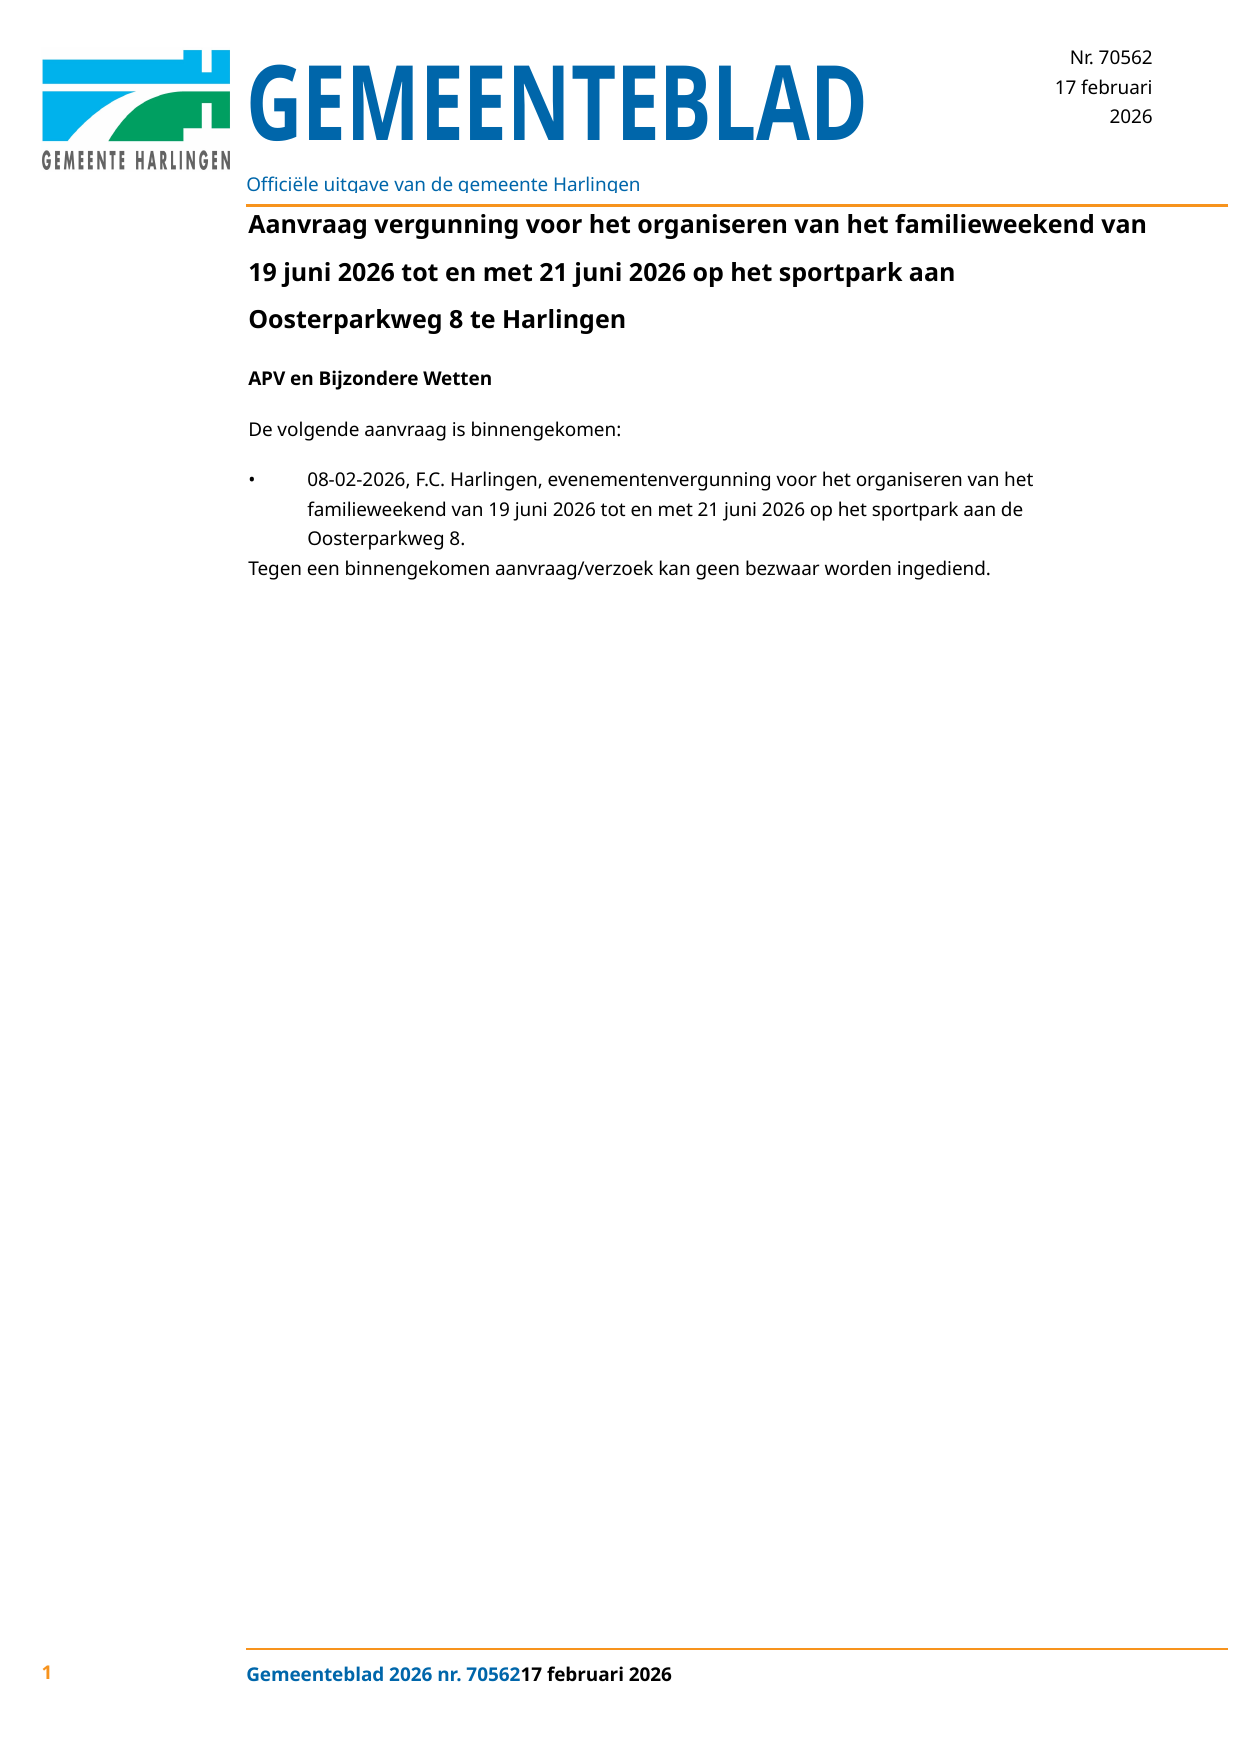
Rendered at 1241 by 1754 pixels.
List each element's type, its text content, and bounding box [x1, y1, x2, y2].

text De volgende aanvraag is binnengekomen: [248, 416, 1152, 442]
text APV en Bijzondere Wetten [248, 366, 1152, 391]
list 08-02-2026, F.C. Harlingen, evenementenvergunning voor het organiseren van het familieweekend van 19 juni 2026 tot en met 21 juni 2026 op het sportpark aan de Oosterparkweg 8. [248, 466, 1152, 551]
text Tegen een binnengekomen aanvraag/verzoek kan geen bezwaar worden ingediend. [248, 555, 1152, 581]
picture [41, 47, 231, 172]
text Aanvraag vergunning voor het organiseren van het familieweekend van 19 juni 2026 tot en met 21 juni 2026 op het sportpark aan Oosterparkweg 8 te Harlingen [248, 207, 1152, 336]
